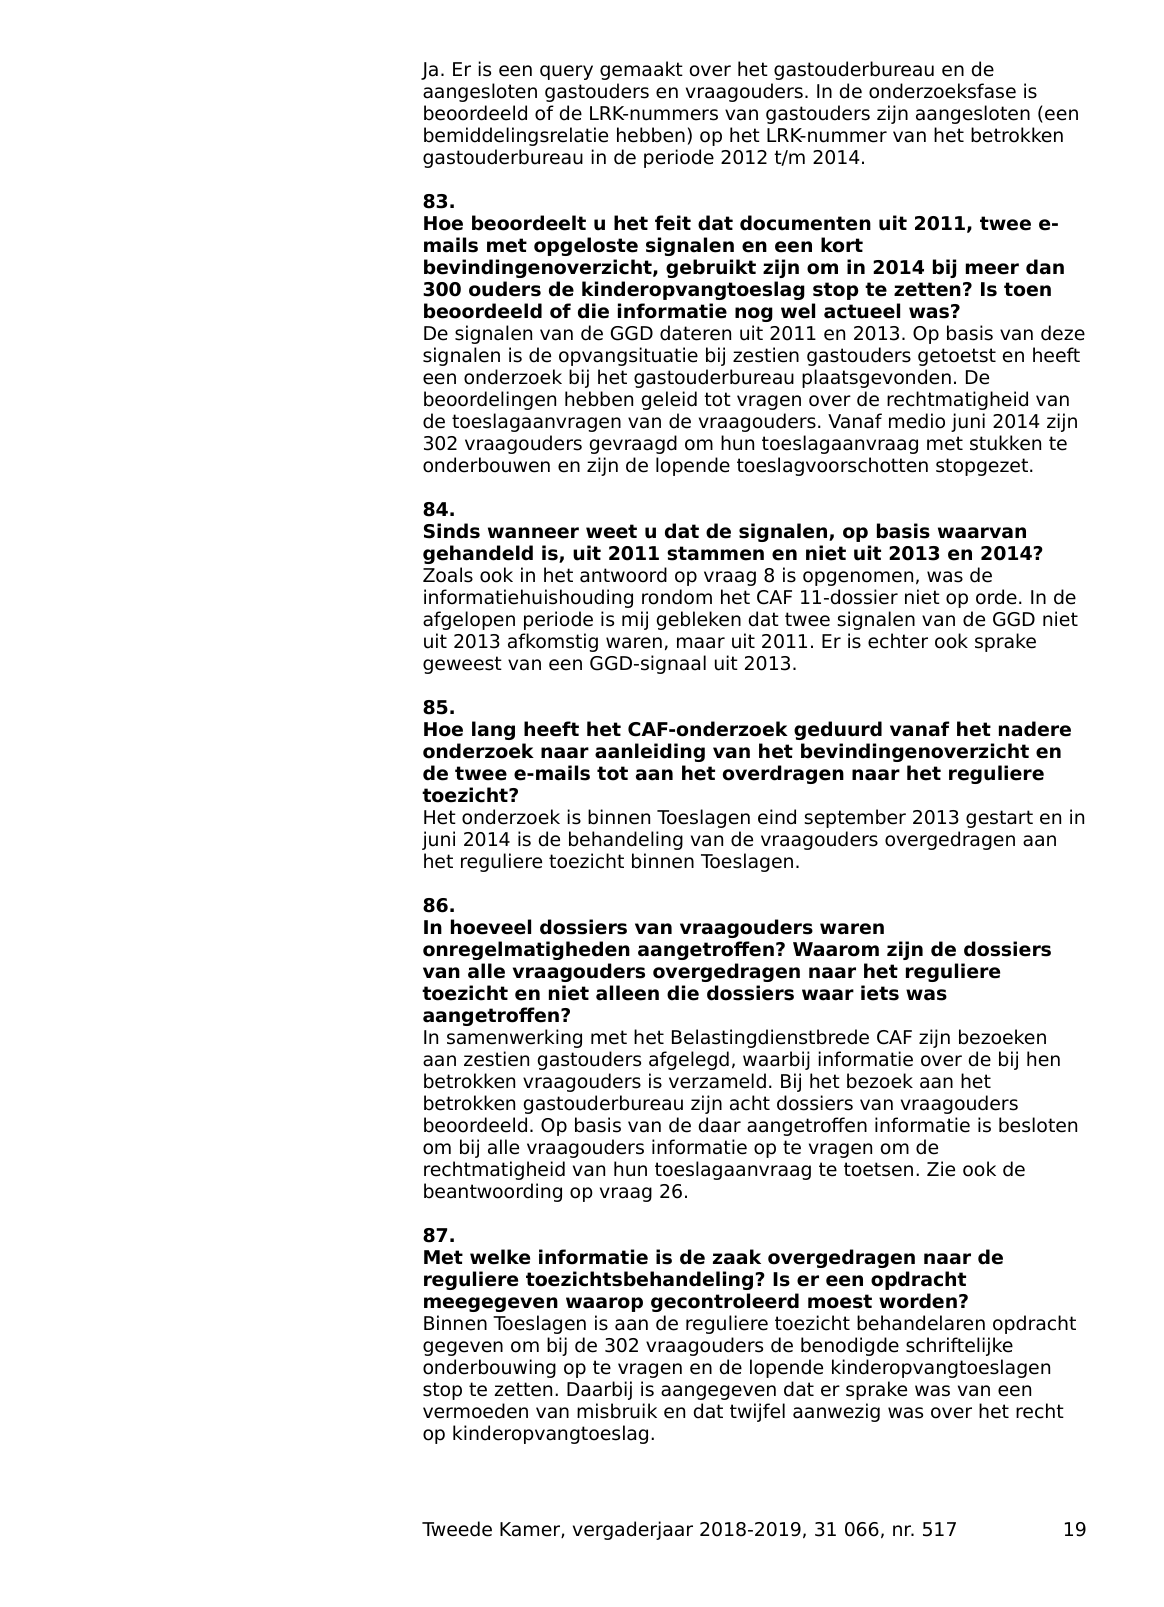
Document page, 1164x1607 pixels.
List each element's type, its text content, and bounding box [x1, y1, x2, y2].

text 84. [422, 499, 1087, 521]
text De signalen van de GGD dateren uit 2011 en 2013. Op basis van deze signalen is de opvangsituatie bij zestien gastouders getoetst en heeft een onderzoek bij het gastouderbureau plaatsgevonden. De beoordelingen hebben geleid tot vragen over de rechtmatigheid van de toeslagaanvragen van de vraagouders. Vanaf medio juni 2014 zijn 302 vraagouders gevraagd om hun toeslagaanvraag met stukken te onderbouwen en zijn de lopende toeslagvoorschotten stopgezet. [422, 323, 1087, 477]
text Hoe beoordeelt u het feit dat documenten uit 2011, twee e-mails met opgeloste signalen en een kort bevindingenoverzicht, gebruikt zijn om in 2014 bij meer dan 300 ouders de kinderopvangtoeslag stop te zetten? Is toen beoordeeld of die informatie nog wel actueel was? [422, 213, 1087, 323]
text Hoe lang heeft het CAF-onderzoek geduurd vanaf het nadere onderzoek naar aanleiding van het bevindingenoverzicht en de twee e-mails tot aan het overdragen naar het reguliere toezicht? [422, 719, 1087, 807]
text In samenwerking met het Belastingdienstbrede CAF zijn bezoeken aan zestien gastouders afgelegd, waarbij informatie over de bij hen betrokken vraagouders is verzameld. Bij het bezoek aan het betrokken gastouderbureau zijn acht dossiers van vraagouders beoordeeld. Op basis van de daar aangetroffen informatie is besloten om bij alle vraagouders informatie op te vragen om de rechtmatigheid van hun toeslagaanvraag te toetsen. Zie ook de beantwoording op vraag 26. [422, 1027, 1087, 1203]
text 85. [422, 697, 1087, 719]
text 87. [422, 1225, 1087, 1247]
text Met welke informatie is de zaak overgedragen naar de reguliere toezichtsbehandeling? Is er een opdracht meegegeven waarop gecontroleerd moest worden? [422, 1247, 1087, 1313]
text Ja. Er is een query gemaakt over het gastouderbureau en de aangesloten gastouders en vraagouders. In de onderzoeksfase is beoordeeld of de LRK-nummers van gastouders zijn aangesloten (een bemiddelingsrelatie hebben) op het LRK-nummer van het betrokken gastouderbureau in de periode 2012 t/m 2014. [422, 59, 1087, 169]
text Het onderzoek is binnen Toeslagen eind september 2013 gestart en in juni 2014 is de behandeling van de vraagouders overgedragen aan het reguliere toezicht binnen Toeslagen. [422, 807, 1087, 873]
text Binnen Toeslagen is aan de reguliere toezicht behandelaren opdracht gegeven om bij de 302 vraagouders de benodigde schriftelijke onderbouwing op te vragen en de lopende kinderopvangtoeslagen stop te zetten. Daarbij is aangegeven dat er sprake was van een vermoeden van misbruik en dat twijfel aanwezig was over het recht op kinderopvangtoeslag. [422, 1313, 1087, 1445]
text Sinds wanneer weet u dat de signalen, op basis waarvan gehandeld is, uit 2011 stammen en niet uit 2013 en 2014? [422, 521, 1087, 565]
text In hoeveel dossiers van vraagouders waren onregelmatigheden aangetroffen? Waarom zijn de dossiers van alle vraagouders overgedragen naar het reguliere toezicht en niet alleen die dossiers waar iets was aangetroffen? [422, 917, 1087, 1027]
text 86. [422, 895, 1087, 917]
text Zoals ook in het antwoord op vraag 8 is opgenomen, was de informatiehuishouding rondom het CAF 11-dossier niet op orde. In de afgelopen periode is mij gebleken dat twee signalen van de GGD niet uit 2013 afkomstig waren, maar uit 2011. Er is echter ook sprake geweest van een GGD-signaal uit 2013. [422, 565, 1087, 675]
text 83. [422, 191, 1087, 213]
